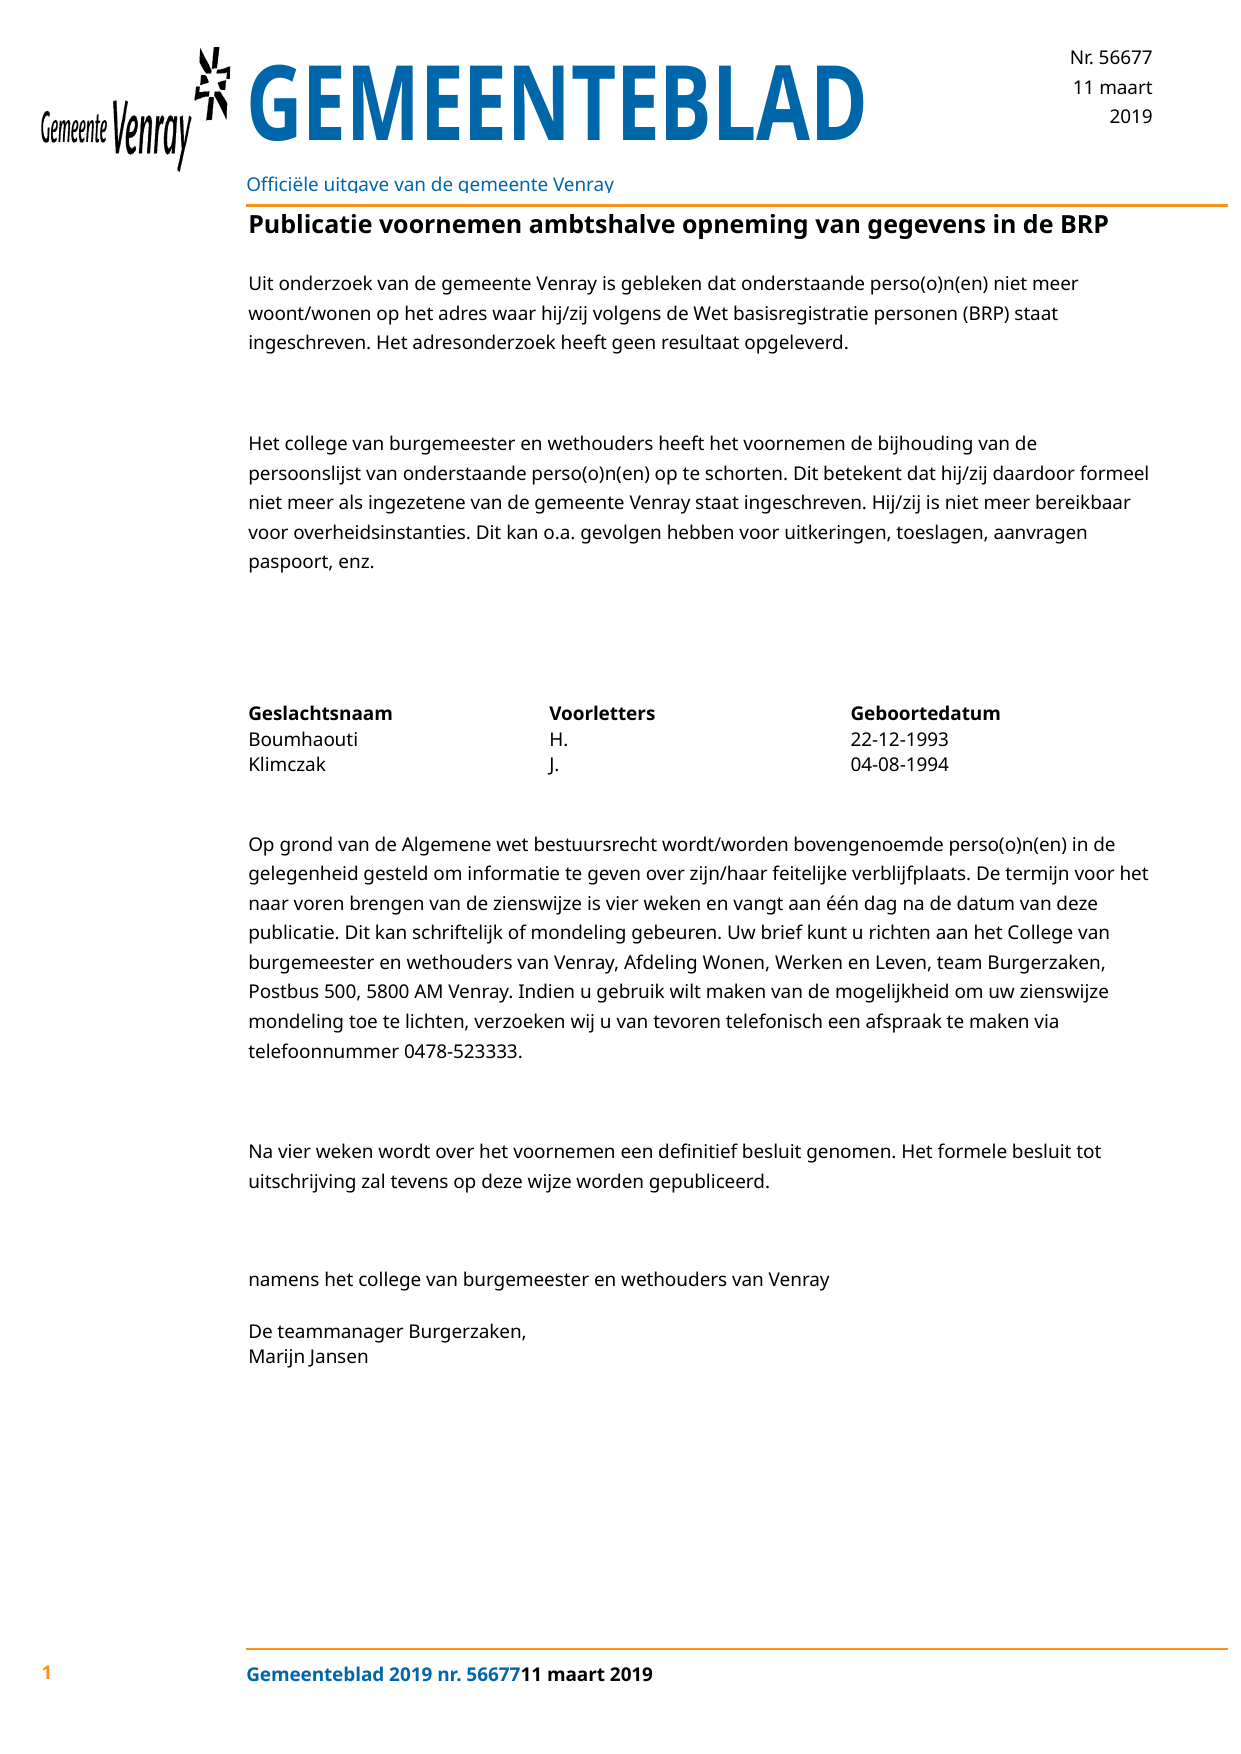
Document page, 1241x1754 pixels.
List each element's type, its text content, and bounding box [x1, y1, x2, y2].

picture [41, 47, 231, 172]
text Het college van burgemeester en wethouders heeft het voornemen de bijhouding van de persoonslijst van onderstaande perso(o)n(en) op te schorten. Dit betekent dat hij/zij daardoor formeel niet meer als ingezetene van de gemeente Venray staat ingeschreven. Hij/zij is niet meer bereikbaar voor overheidsinstanties. Dit kan o.a. gevolgen hebben voor uitkeringen, toeslagen, aanvragen paspoort, enz. [248, 430, 1152, 574]
text De teammanager Burgerzaken, [248, 1318, 1152, 1344]
text Uit onderzoek van de gemeente Venray is gebleken dat onderstaande perso(o)n(en) niet meer woont/wonen op het adres waar hij/zij volgens de Wet basisregistratie personen (BRP) staat ingeschreven. Het adresonderzoek heeft geen resultaat opgeleverd. [248, 270, 1152, 355]
text Publicatie voornemen ambtshalve opneming van gegevens in de BRP [248, 207, 1152, 241]
table_cell H. [549, 726, 850, 751]
text Marijn Jansen [248, 1344, 1152, 1369]
text Op grond van de Algemene wet bestuursrecht wordt/worden bovengenoemde perso(o)n(en) in de gelegenheid gesteld om informatie te geven over zijn/haar feitelijke verblijfplaats. De termijn voor het naar voren brengen van de zienswijze is vier weken en vangt aan één dag na de datum van deze publicatie. Dit kan schriftelijk of mondeling gebeuren. Uw brief kunt u richten aan het College van burgemeester en wethouders van Venray, Afdeling Wonen, Werken en Leven, team Burgerzaken, Postbus 500, 5800 AM Venray. Indien u gebruik wilt maken van de mogelijkheid om uw zienswijze mondeling toe te lichten, verzoeken wij u van tevoren telefonisch een afspraak te maken via telefoonnummer 0478-523333. [248, 831, 1152, 1064]
table_header Geboortedatum [850, 700, 1152, 726]
table_cell 04-08-1994 [850, 751, 1152, 777]
table_cell Boumhaouti [248, 726, 549, 751]
text Na vier weken wordt over het voornemen een definitief besluit genomen. Het formele besluit tot uitschrijving zal tevens op deze wijze worden gepubliceerd. [248, 1139, 1152, 1194]
table_cell Klimczak [248, 751, 549, 777]
table_header Geslachtsnaam [248, 700, 549, 726]
table_cell J. [549, 751, 850, 777]
text namens het college van burgemeester en wethouders van Venray [248, 1267, 1152, 1292]
table_cell 22-12-1993 [850, 726, 1152, 751]
table_header Voorletters [549, 700, 850, 726]
